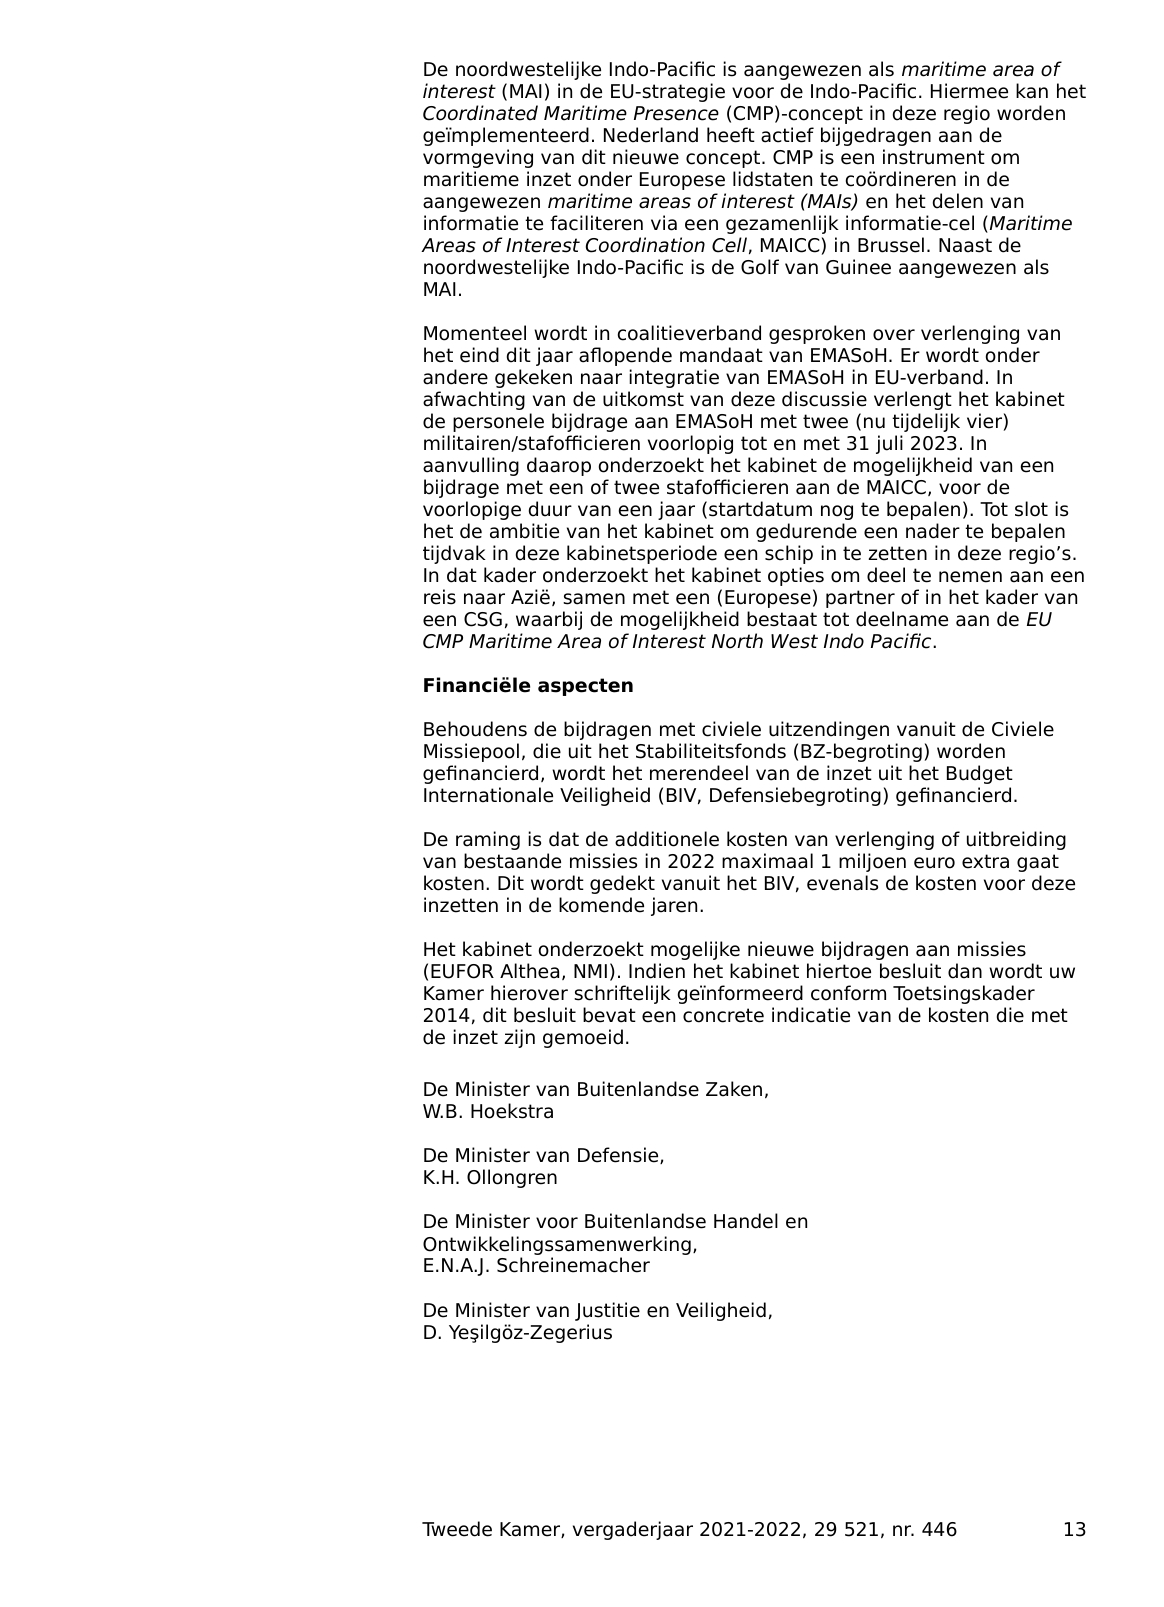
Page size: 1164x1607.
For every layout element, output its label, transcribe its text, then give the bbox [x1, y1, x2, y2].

text De Minister van Buitenlandse Zaken, W.B. Hoekstra [422, 1079, 1087, 1123]
text De noordwestelijke Indo-Pacific is aangewezen als maritime area of interest (MAI) in de EU-strategie voor de Indo-Pacific. Hiermee kan het Coordinated Maritime Presence (CMP)-concept in deze regio worden geïmplementeerd. Nederland heeft actief bijgedragen aan de vormgeving van dit nieuwe concept. CMP is een instrument om maritieme inzet onder Europese lidstaten te coördineren in de aangewezen maritime areas of interest (MAIs) en het delen van informatie te faciliteren via een gezamenlijk informatie-cel (Maritime Areas of Interest Coordination Cell, MAICC) in Brussel. Naast de noordwestelijke Indo-Pacific is de Golf van Guinee aangewezen als MAI. [422, 59, 1087, 301]
text De Minister voor Buitenlandse Handel en Ontwikkelingssamenwerking, E.N.A.J. Schreinemacher [422, 1211, 1087, 1277]
text De Minister van Defensie, K.H. Ollongren [422, 1145, 1087, 1189]
text Het kabinet onderzoekt mogelijke nieuwe bijdragen aan missies (EUFOR Althea, NMI). Indien het kabinet hiertoe besluit dan wordt uw Kamer hierover schriftelijk geïnformeerd conform Toetsingskader 2014, dit besluit bevat een concrete indicatie van de kosten die met de inzet zijn gemoeid. [422, 939, 1087, 1049]
subtitle Financiële aspecten [422, 675, 1087, 697]
text Momenteel wordt in coalitieverband gesproken over verlenging van het eind dit jaar aflopende mandaat van EMASoH. Er wordt onder andere gekeken naar integratie van EMASoH in EU-verband. In afwachting van de uitkomst van deze discussie verlengt het kabinet de personele bijdrage aan EMASoH met twee (nu tijdelijk vier) militairen/stafofficieren voorlopig tot en met 31 juli 2023. In aanvulling daarop onderzoekt het kabinet de mogelijkheid van een bijdrage met een of twee stafofficieren aan de MAICC, voor de voorlopige duur van een jaar (startdatum nog te bepalen). Tot slot is het de ambitie van het kabinet om gedurende een nader te bepalen tijdvak in deze kabinetsperiode een schip in te zetten in deze regio’s. In dat kader onderzoekt het kabinet opties om deel te nemen aan een reis naar Azië, samen met een (Europese) partner of in het kader van een CSG, waarbij de mogelijkheid bestaat tot deelname aan de EU CMP Maritime Area of Interest North West Indo Pacific. [422, 323, 1087, 653]
text De raming is dat de additionele kosten van verlenging of uitbreiding van bestaande missies in 2022 maximaal 1 miljoen euro extra gaat kosten. Dit wordt gedekt vanuit het BIV, evenals de kosten voor deze inzetten in de komende jaren. [422, 829, 1087, 917]
text De Minister van Justitie en Veiligheid, D. Yeşilgöz-Zegerius [422, 1299, 1087, 1343]
text Behoudens de bijdragen met civiele uitzendingen vanuit de Civiele Missiepool, die uit het Stabiliteitsfonds (BZ-begroting) worden gefinancierd, wordt het merendeel van de inzet uit het Budget Internationale Veiligheid (BIV, Defensiebegroting) gefinancierd. [422, 719, 1087, 807]
